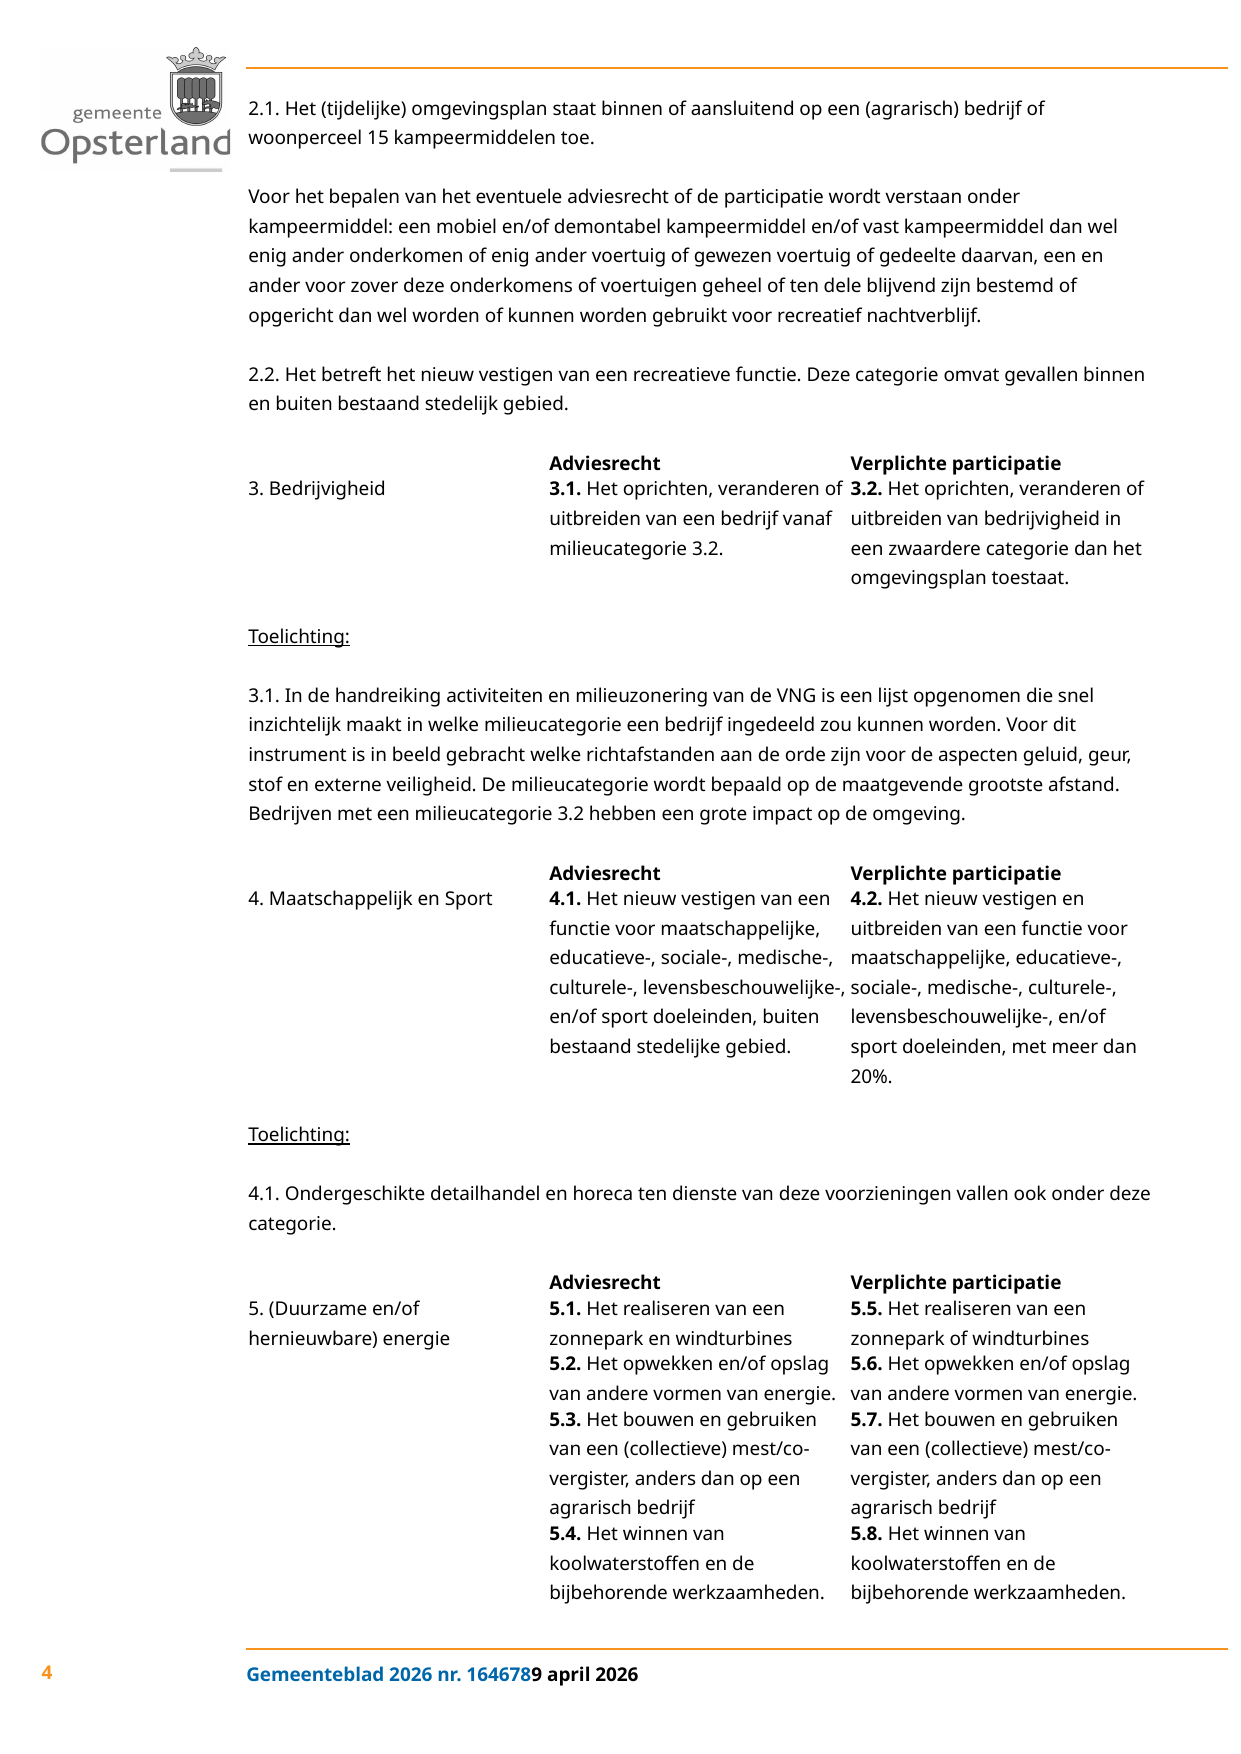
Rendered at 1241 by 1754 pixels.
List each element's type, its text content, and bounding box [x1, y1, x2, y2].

text 4.1. Ondergeschikte detailhandel en horeca ten dienste van deze voorzieningen vallen ook onder deze categorie. [248, 1181, 1152, 1236]
table_header Verplichte participatie [850, 860, 1152, 885]
table_header Adviesrecht [549, 450, 850, 476]
table_header [248, 860, 549, 885]
table_cell 3. Bedrijvigheid [248, 476, 549, 590]
table_cell 5.1. Het realiseren van een zonnepark en windturbines [549, 1295, 850, 1351]
table_header Verplichte participatie [850, 1270, 1152, 1295]
table_cell 3.2. Het oprichten, veranderen of uitbreiden van bedrijvigheid in een zwaardere categorie dan het omgevingsplan toestaat. [850, 476, 1152, 590]
text 2.2. Het betreft het nieuw vestigen van een recreatieve functie. Deze categorie omvat gevallen binnen en buiten bestaand stedelijk gebied. [248, 361, 1152, 416]
table_cell 5. (Duurzame en/of hernieuwbare) energie [248, 1295, 549, 1520]
table_cell 5.2. Het opwekken en/of opslag van andere vormen van energie. [549, 1351, 850, 1406]
text 3.1. In de handreiking activiteiten en milieuzonering van de VNG is een lijst opgenomen die snel inzichtelijk maakt in welke milieucategorie een bedrijf ingedeeld zou kunnen worden. Voor dit instrument is in beeld gebracht welke richtafstanden aan de orde zijn voor de aspecten geluid, geur, stof en externe veiligheid. De milieucategorie wordt bepaald op de maatgevende grootste afstand. Bedrijven met een milieucategorie 3.2 hebben een grote impact op de omgeving. [248, 682, 1152, 826]
table_cell 5.5. Het realiseren van een zonnepark of windturbines [850, 1295, 1152, 1351]
table_header [248, 1270, 549, 1295]
picture [41, 47, 231, 172]
table_header Adviesrecht [549, 1270, 850, 1295]
table_header Adviesrecht [549, 860, 850, 885]
table_cell 5.4. Het winnen van koolwaterstoffen en de bijbehorende werkzaamheden. [549, 1520, 850, 1605]
text 2.1. Het (tijdelijke) omgevingsplan staat binnen of aansluitend op een (agrarisch) bedrijf of woonperceel 15 kampeermiddelen toe. [248, 95, 1152, 150]
text Toelichting: [248, 1121, 1152, 1147]
text Voor het bepalen van het eventuele adviesrecht of de participatie wordt verstaan onder kampeermiddel: een mobiel en/of demontabel kampeermiddel en/of vast kampeermiddel dan wel enig ander onderkomen of enig ander voertuig of gewezen voertuig of gedeelte daarvan, een en ander voor zover deze onderkomens of voertuigen geheel of ten dele blijvend zijn bestemd of opgericht dan wel worden of kunnen worden gebruikt voor recreatief nachtverblijf. [248, 183, 1152, 328]
table_cell 4.2. Het nieuw vestigen en uitbreiden van een functie voor maatschappelijke, educatieve-, sociale-, medische-, culturele-, levensbeschouwelijke-, en/of sport doeleinden, met meer dan 20%. [850, 885, 1152, 1089]
table_cell 3.1. Het oprichten, veranderen of uitbreiden van een bedrijf vanaf milieucategorie 3.2. [549, 476, 850, 590]
table_cell 5.8. Het winnen van koolwaterstoffen en de bijbehorende werkzaamheden. [850, 1520, 1152, 1605]
table_cell 4. Maatschappelijk en Sport [248, 885, 549, 1089]
table_cell 5.7. Het bouwen en gebruiken van een (collectieve) mest/co-vergister, anders dan op een agrarisch bedrijf [850, 1406, 1152, 1520]
table_cell 5.3. Het bouwen en gebruiken van een (collectieve) mest/co-vergister, anders dan op een agrarisch bedrijf [549, 1406, 850, 1520]
text Toelichting: [248, 623, 1152, 649]
table_cell 5.6. Het opwekken en/of opslag van andere vormen van energie. [850, 1351, 1152, 1406]
table_cell 4.1. Het nieuw vestigen van een functie voor maatschappelijke, educatieve-, sociale-, medische-, culturele-, levensbeschouwelijke-, en/of sport doeleinden, buiten bestaand stedelijke gebied. [549, 885, 850, 1089]
table_cell [248, 1520, 549, 1605]
table_header Verplichte participatie [850, 450, 1152, 476]
table_header [248, 450, 549, 476]
